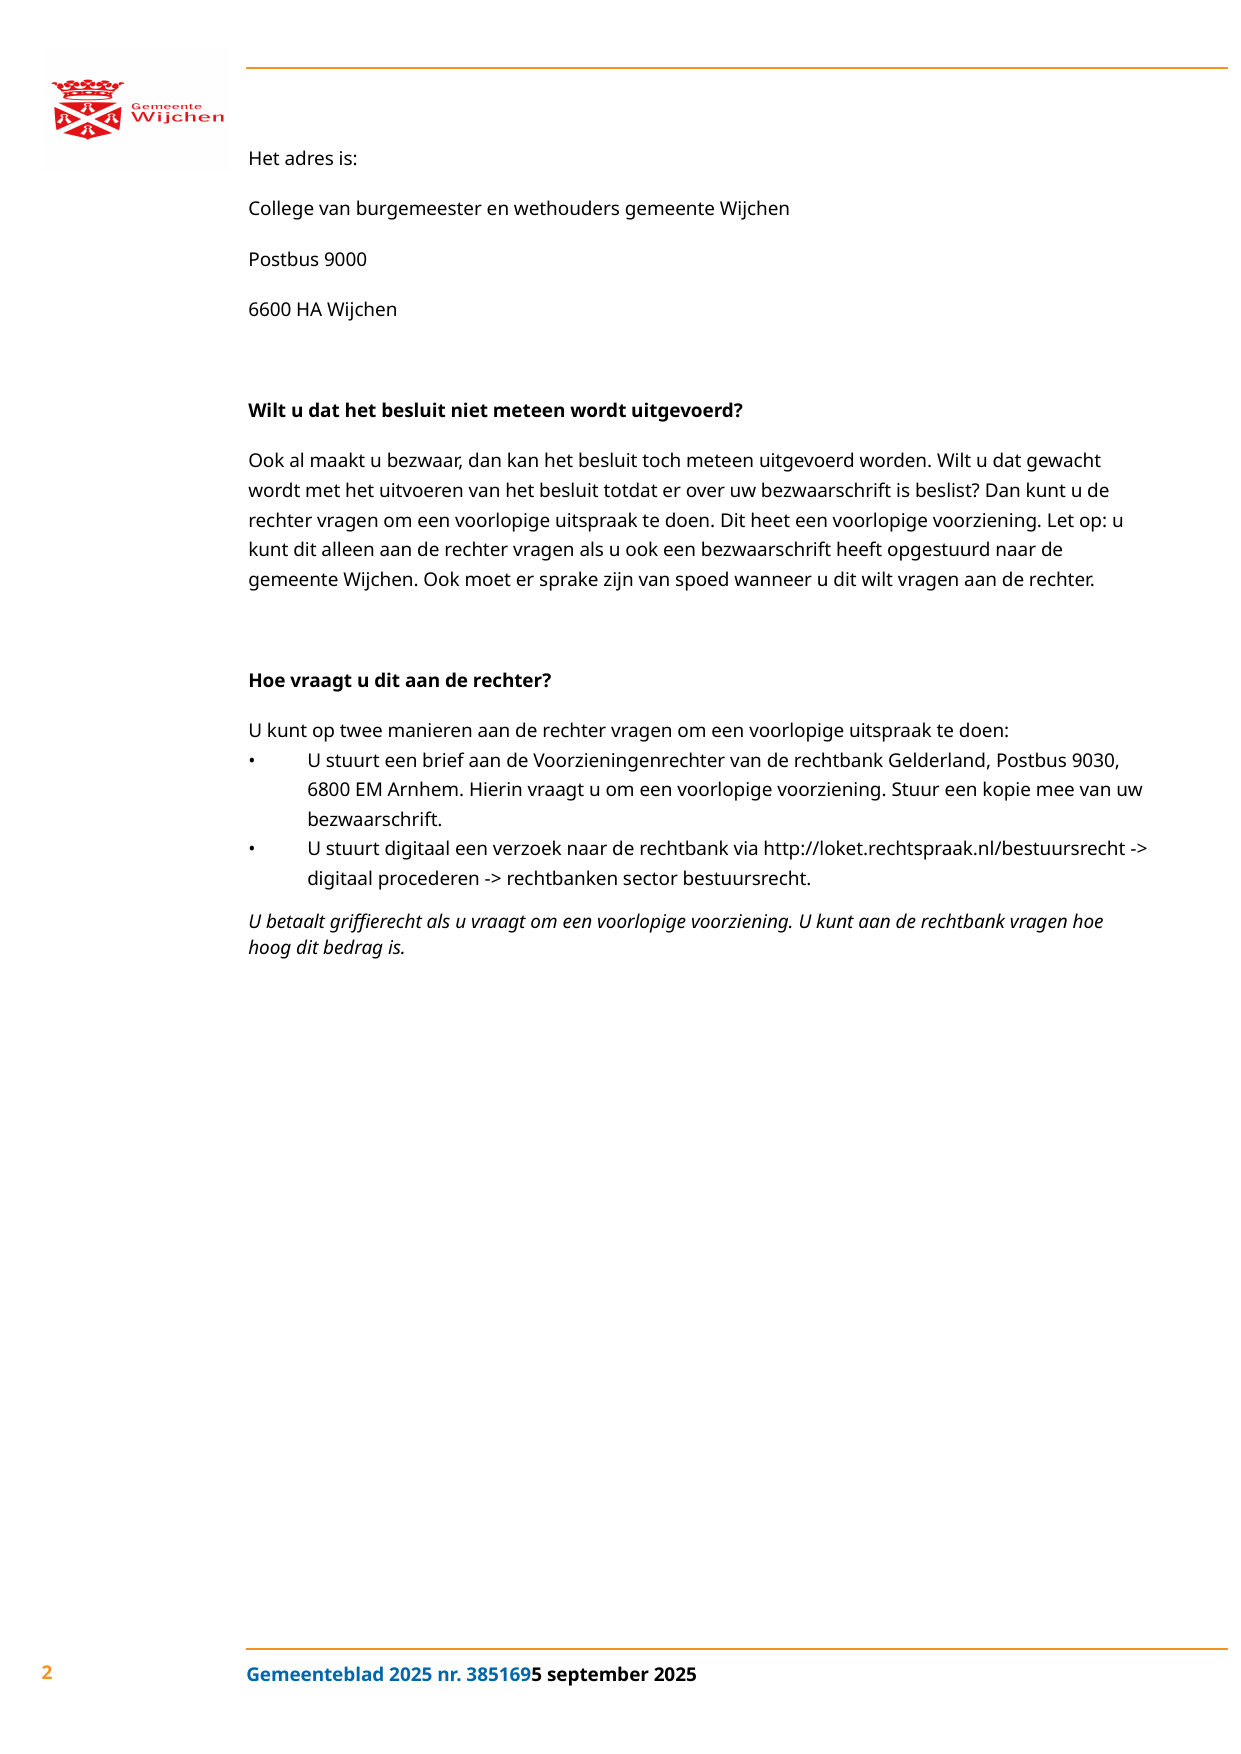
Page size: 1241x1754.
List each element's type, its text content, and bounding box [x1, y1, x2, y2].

text U kunt op twee manieren aan de rechter vragen om een voorlopige uitspraak te doen: [248, 717, 1152, 743]
picture [41, 47, 231, 172]
text U betaalt griffierecht als u vraagt om een voorlopige voorziening. U kunt aan de rechtbank vragen hoe hoog dit bedrag is. [248, 908, 1152, 960]
list U stuurt digitaal een verzoek naar de rechtbank via http://loket.rechtspraak.nl/bestuursrecht -> digitaal procederen -> rechtbanken sector bestuursrecht. [248, 836, 1152, 891]
text Ook al maakt u bezwaar, dan kan het besluit toch meteen uitgevoerd worden. Wilt u dat gewacht wordt met het uitvoeren van het besluit totdat er over uw bezwaarschrift is beslist? Dan kunt u de rechter vragen om een voorlopige uitspraak te doen. Dit heet een voorlopige voorziening. Let op: u kunt dit alleen aan de rechter vragen als u ook een bezwaarschrift heeft opgestuurd naar de gemeente Wijchen. Ook moet er sprake zijn van spoed wanneer u dit wilt vragen aan de rechter. [248, 448, 1152, 592]
text Postbus 9000 [248, 246, 1152, 272]
text Hoe vraagt u dit aan de rechter? [248, 667, 1152, 693]
text College van burgemeester en wethouders gemeente Wijchen [248, 196, 1152, 221]
text 6600 HA Wijchen [248, 296, 1152, 322]
text Wilt u dat het besluit niet meteen wordt uitgevoerd? [248, 397, 1152, 423]
text Het adres is: [248, 145, 1152, 171]
list U stuurt een brief aan de Voorzieningenrechter van de rechtbank Gelderland, Postbus 9030, 6800 EM Arnhem. Hierin vraagt u om een voorlopige voorziening. Stuur een kopie mee van uw bezwaarschrift. [248, 747, 1152, 832]
